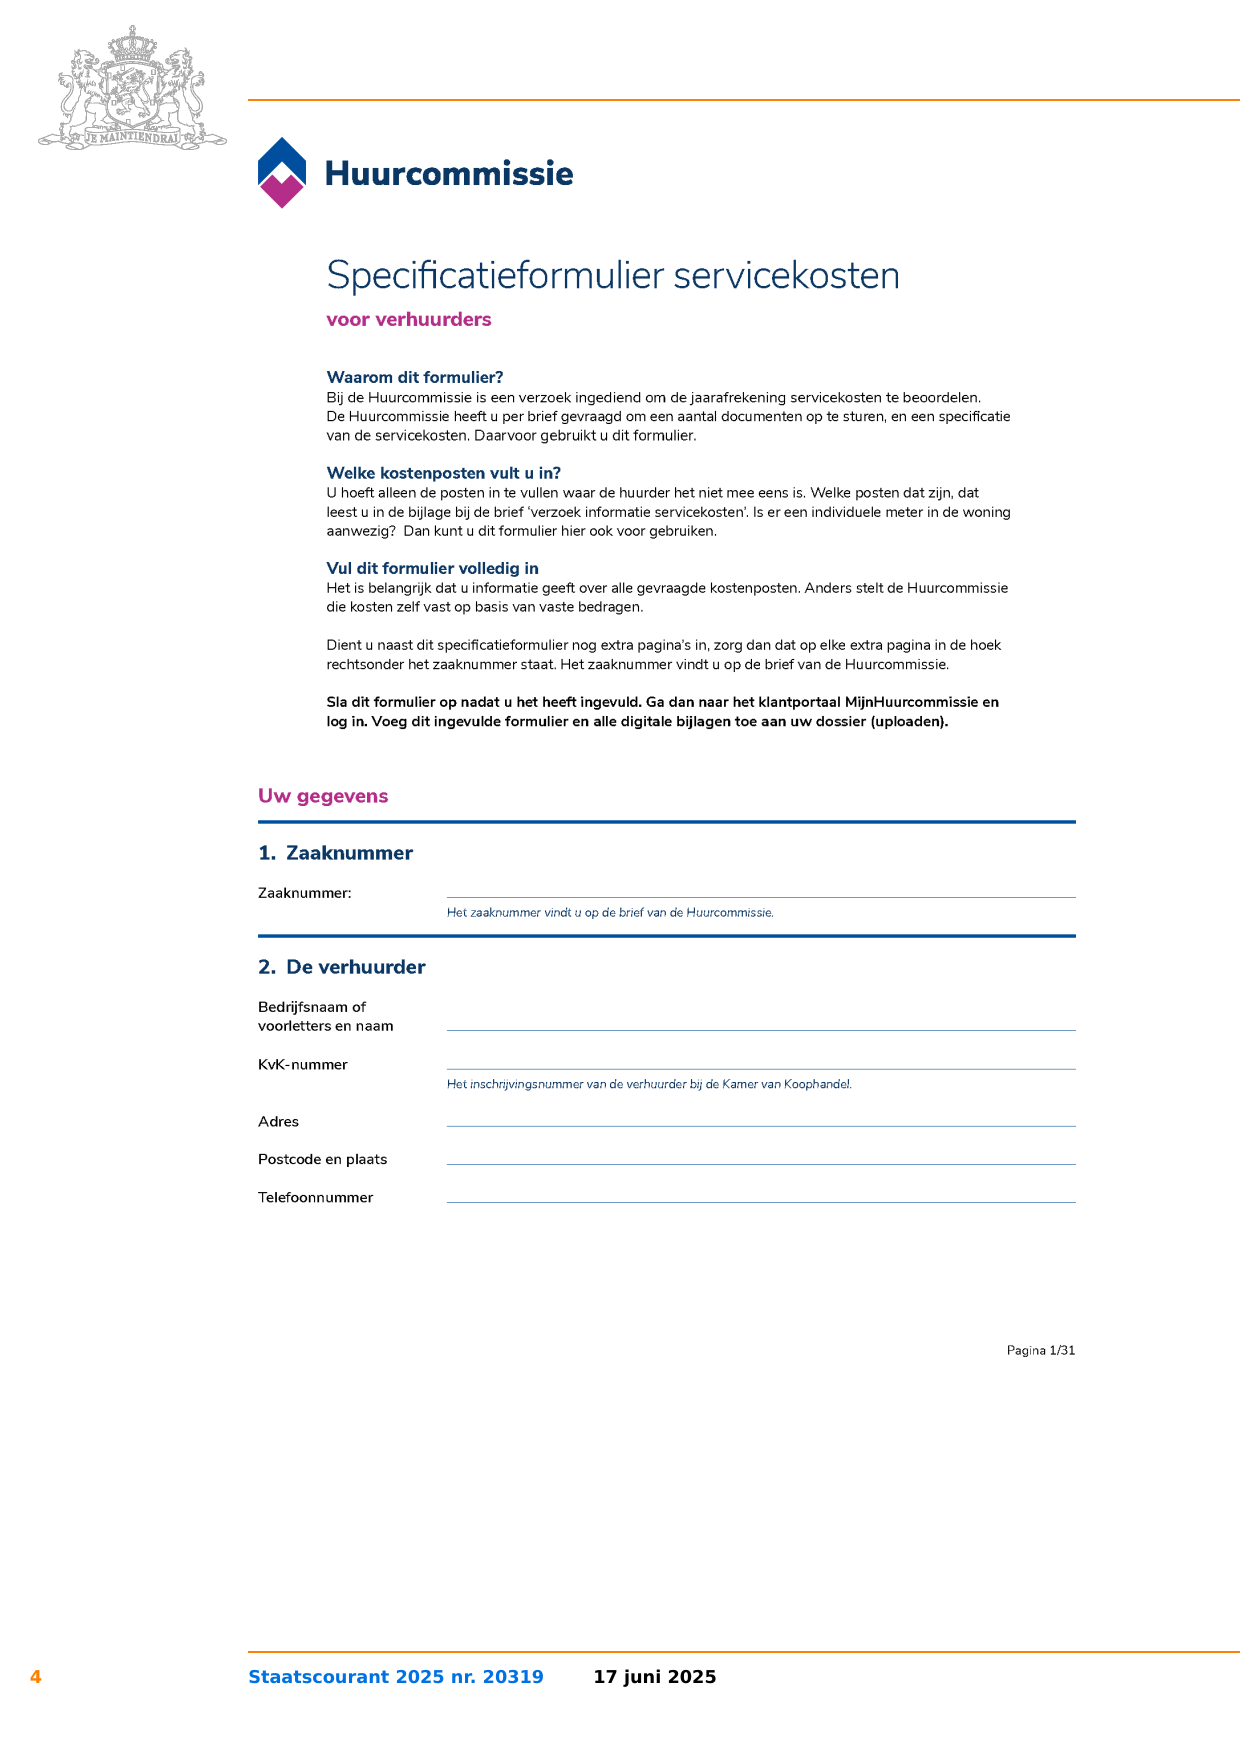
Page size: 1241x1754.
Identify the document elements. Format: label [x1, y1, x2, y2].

picture [38, 25, 227, 150]
picture [248, 130, 1081, 1365]
